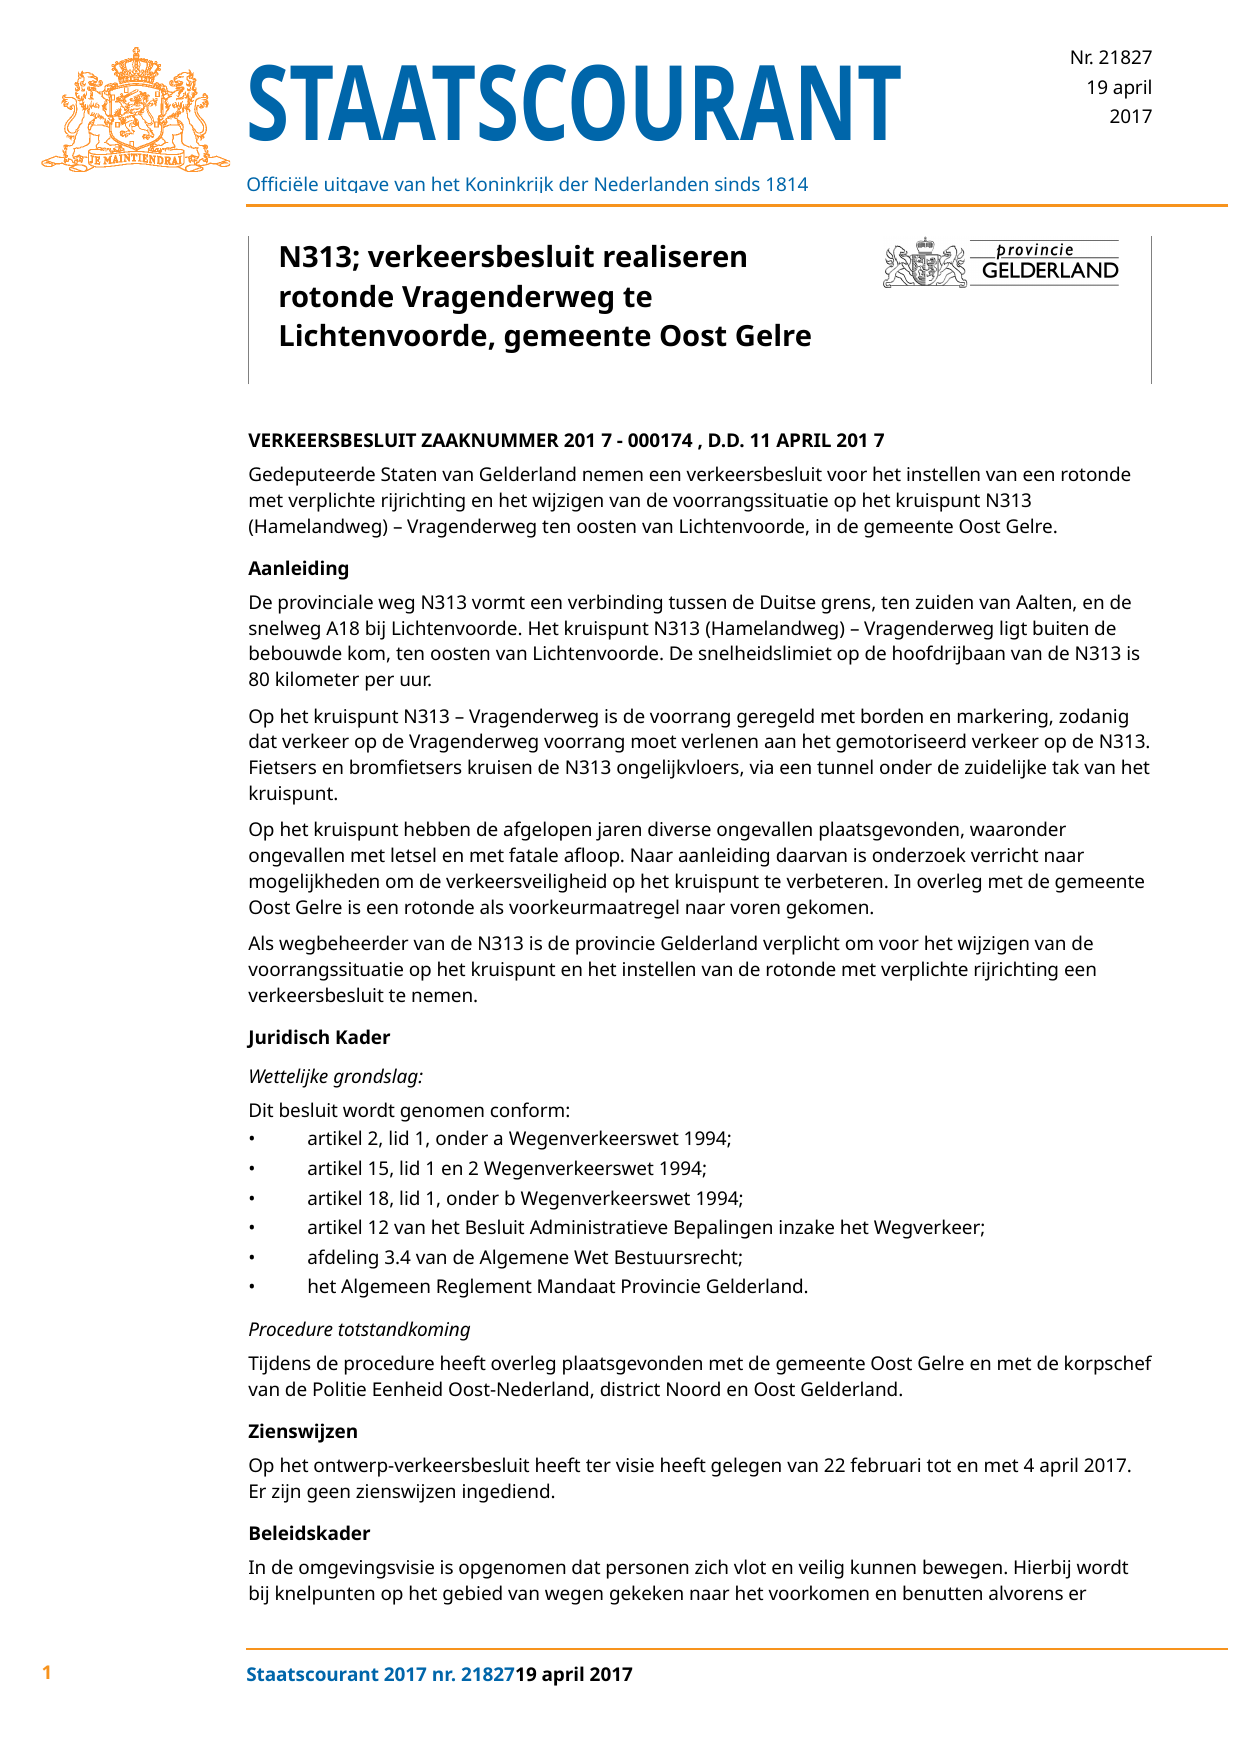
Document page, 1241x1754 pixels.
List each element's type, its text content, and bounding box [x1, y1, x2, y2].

text Tijdens de procedure heeft overleg plaatsgevonden met de gemeente Oost Gelre en met de korpschef van de Politie Eenheid Oost-Nederland, district Noord en Oost Gelderland. [248, 1351, 1152, 1402]
list artikel 15, lid 1 en 2 Wegenverkeerswet 1994; [248, 1155, 1152, 1181]
table_header N313; verkeersbesluit realiseren rotonde Vragenderweg te Lichtenvoorde, gemeente Oost Gelre [249, 236, 850, 384]
text Aanleiding [248, 555, 1152, 581]
table_header [850, 236, 1151, 384]
text Beleidskader [248, 1520, 1152, 1546]
text Op het kruispunt hebben de afgelopen jaren diverse ongevallen plaatsgevonden, waaronder ongevallen met letsel en met fatale afloop. Naar aanleiding daarvan is onderzoek verricht naar mogelijkheden om de verkeersveiligheid op het kruispunt te verbeteren. In overleg met de gemeente Oost Gelre is een rotonde als voorkeurmaatregel naar voren gekomen. [248, 817, 1152, 919]
text De provinciale weg N313 vormt een verbinding tussen de Duitse grens, ten zuiden van Aalten, en de snelweg A18 bij Lichtenvoorde. Het kruispunt N313 (Hamelandweg) – Vragenderweg ligt buiten de bebouwde kom, ten oosten van Lichtenvoorde. De snelheidslimiet op de hoofdrijbaan van de N313 is 80 kilometer per uur. [248, 589, 1152, 692]
text Dit besluit wordt genomen conform: [248, 1097, 1152, 1123]
text Gedeputeerde Staten van Gelderland nemen een verkeersbesluit voor het instellen van een rotonde met verplichte rijrichting en het wijzigen van de voorrangssituatie op het kruispunt N313 (Hamelandweg) – Vragenderweg ten oosten van Lichtenvoorde, in de gemeente Oost Gelre. [248, 462, 1152, 539]
text Op het kruispunt N313 – Vragenderweg is de voorrang geregeld met borden en markering, zodanig dat verkeer op de Vragenderweg voorrang moet verlenen aan het gemotoriseerd verkeer op de N313. Fietsers en bromfietsers kruisen de N313 ongelijkvloers, via een tunnel onder de zuidelijke tak van het kruispunt. [248, 703, 1152, 806]
text Wettelijke grondslag: [248, 1063, 1152, 1089]
list afdeling 3.4 van de Algemene Wet Bestuursrecht; [248, 1244, 1152, 1269]
text Op het ontwerp-verkeersbesluit heeft ter visie heeft gelegen van 22 februari tot en met 4 april 2017. Er zijn geen zienswijzen ingediend. [248, 1452, 1152, 1504]
list artikel 12 van het Besluit Administratieve Bepalingen inzake het Wegverkeer; [248, 1214, 1152, 1240]
list het Algemeen Reglement Mandaat Provincie Gelderland. [248, 1273, 1152, 1299]
list artikel 2, lid 1, onder a Wegenverkeerswet 1994; [248, 1126, 1152, 1151]
text Als wegbeheerder van de N313 is de provincie Gelderland verplicht om voor het wijzigen van de voorrangssituatie op het kruispunt en het instellen van de rotonde met verplichte rijrichting een verkeersbesluit te nemen. [248, 931, 1152, 1008]
text Juridisch Kader [248, 1024, 1152, 1049]
list artikel 18, lid 1, onder b Wegenverkeerswet 1994; [248, 1185, 1152, 1210]
text Procedure totstandkoming [248, 1317, 1152, 1342]
picture [882, 236, 1119, 290]
text In de omgevingsvisie is opgenomen dat personen zich vlot en veilig kunnen bewegen. Hierbij wordt bij knelpunten op het gebied van wegen gekeken naar het voorkomen en benutten alvorens er [248, 1554, 1152, 1605]
text Zienswijzen [248, 1418, 1152, 1444]
picture [41, 47, 231, 172]
text VERKEERSBESLUIT ZAAKNUMMER 201 7 - 000174 , D.D. 11 APRIL 201 7 [248, 427, 1152, 453]
